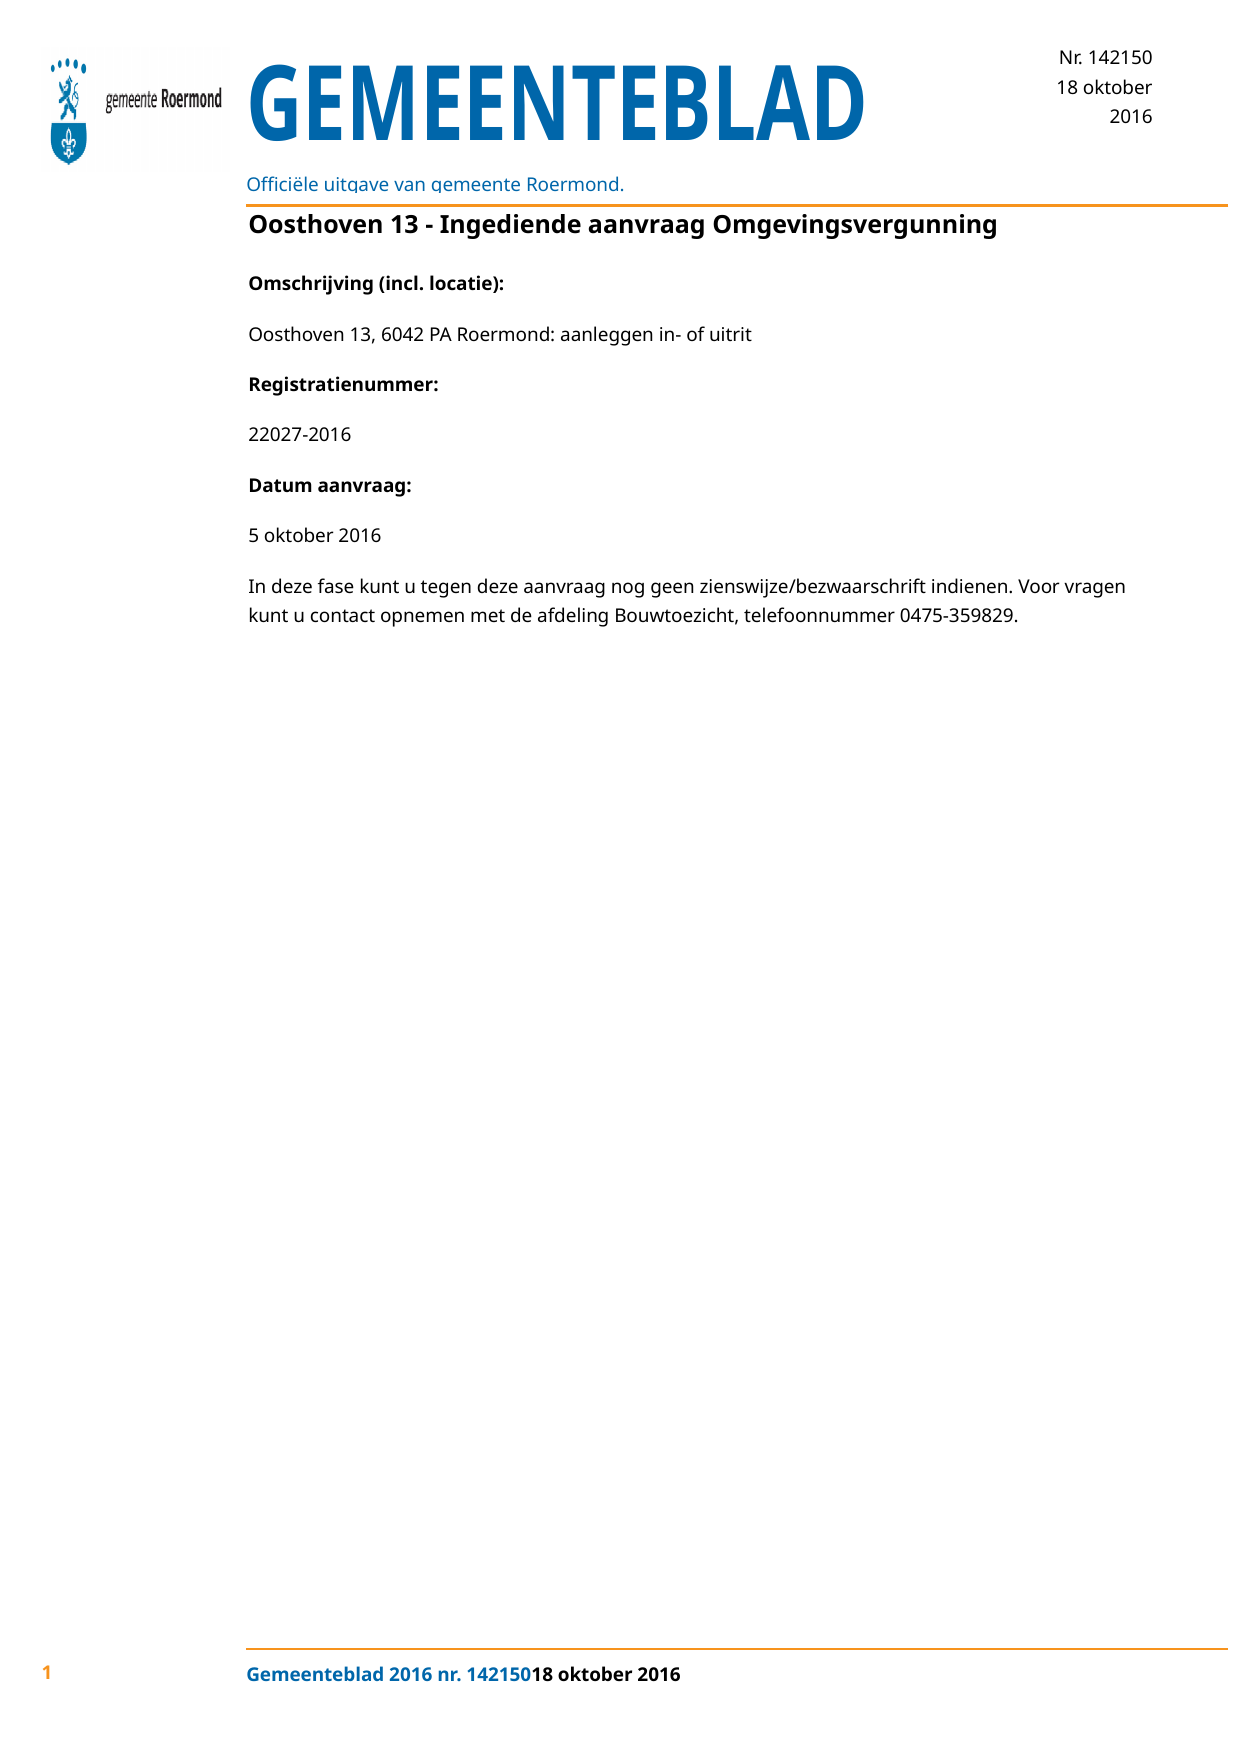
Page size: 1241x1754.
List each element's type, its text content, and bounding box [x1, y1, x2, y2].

text Registratienummer: [248, 371, 1152, 397]
picture [41, 47, 231, 172]
text Oosthoven 13, 6042 PA Roermond: aanleggen in- of uitrit [248, 321, 1152, 346]
text Oosthoven 13 - Ingediende aanvraag Omgevingsvergunning [248, 207, 1152, 241]
text In deze fase kunt u tegen deze aanvraag nog geen zienswijze/bezwaarschrift indienen. Voor vragen kunt u contact opnemen met de afdeling Bouwtoezicht, telefoonnummer 0475-359829. [248, 573, 1152, 628]
text 5 oktober 2016 [248, 522, 1152, 548]
text Omschrijving (incl. locatie): [248, 270, 1152, 296]
text 22027-2016 [248, 422, 1152, 447]
text Datum aanvraag: [248, 472, 1152, 498]
